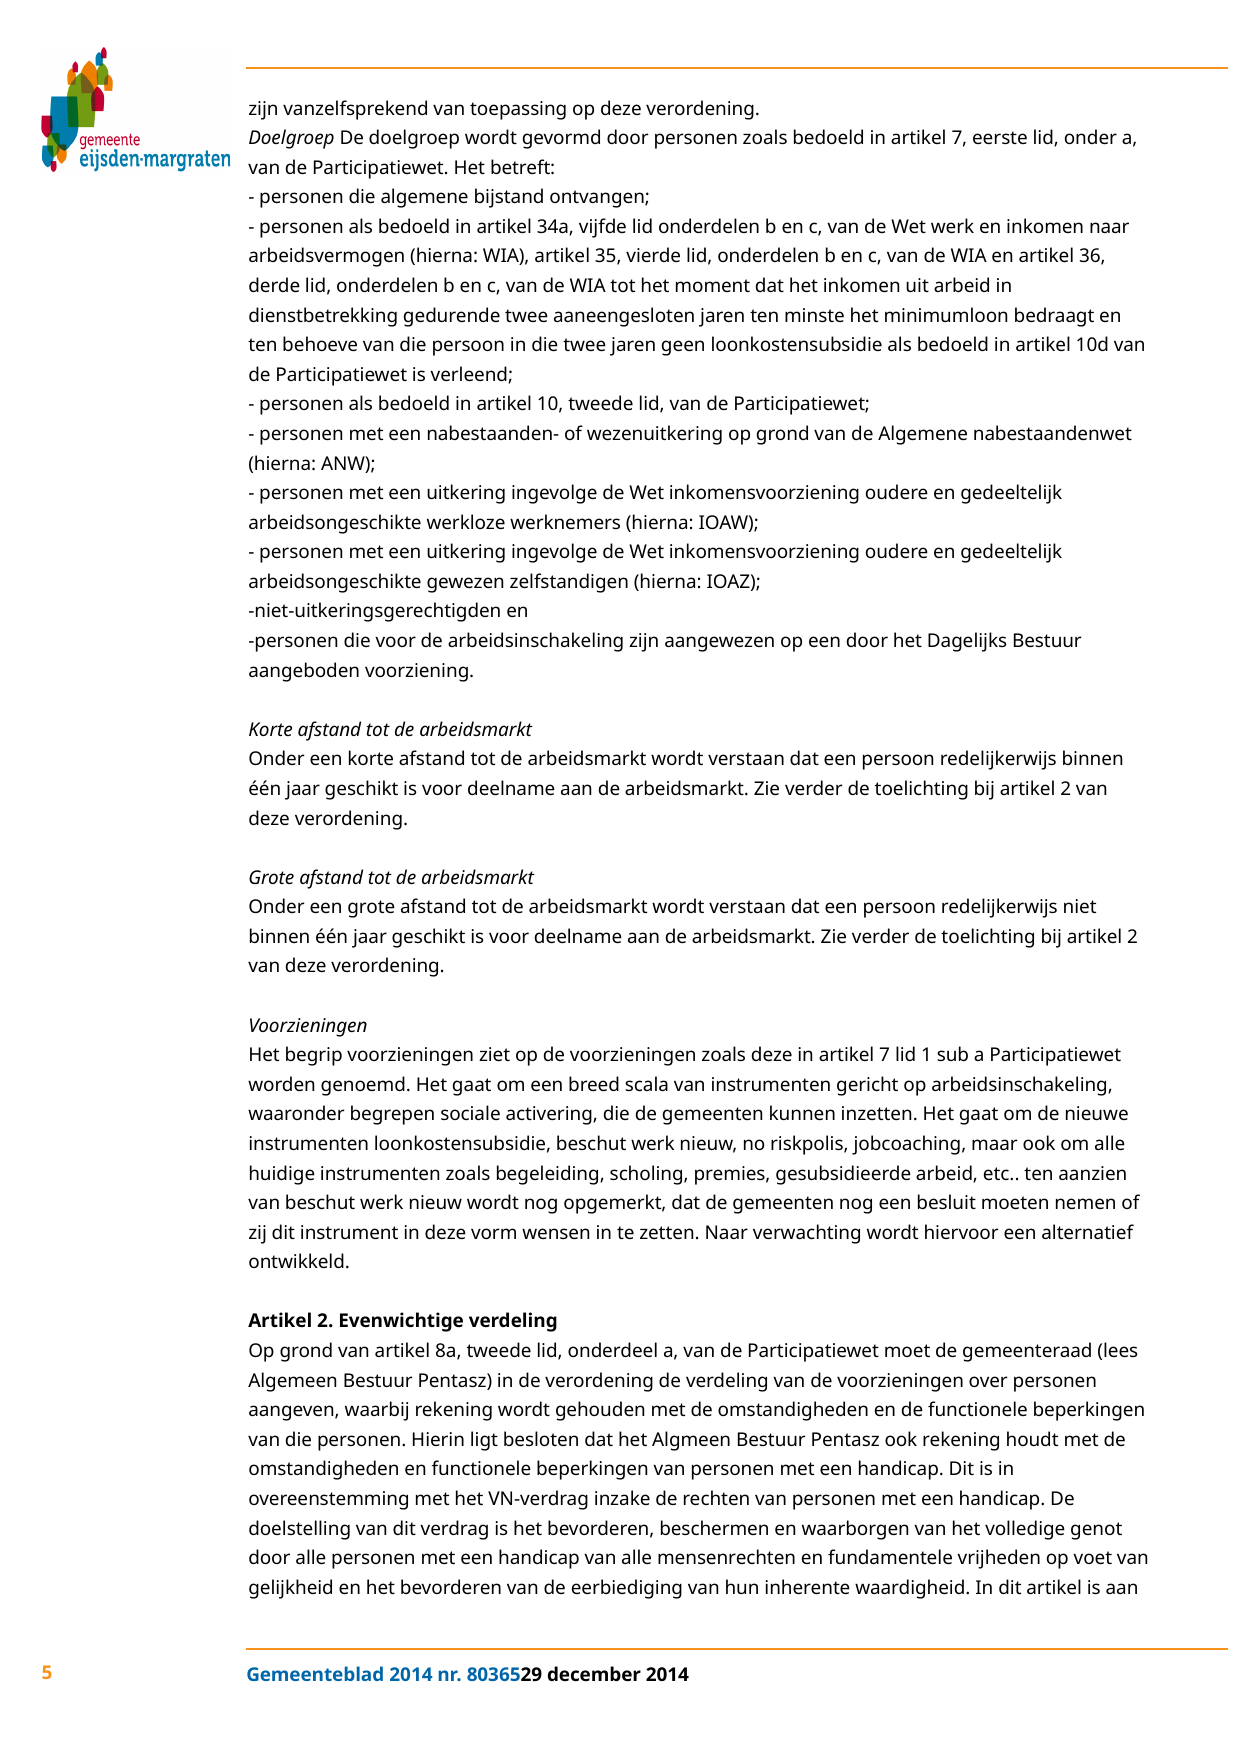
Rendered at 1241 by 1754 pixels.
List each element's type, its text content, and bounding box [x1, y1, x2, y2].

text Het begrip voorzieningen ziet op de voorzieningen zoals deze in artikel 7 lid 1 sub a Participatiewet worden genoemd. Het gaat om een breed scala van instrumenten gericht op arbeidsinschakeling, waaronder begrepen sociale activering, die de gemeenten kunnen inzetten. Het gaat om de nieuwe instrumenten loonkostensubsidie, beschut werk nieuw, no riskpolis, jobcoaching, maar ook om alle huidige instrumenten zoals begeleiding, scholing, premies, gesubsidieerde arbeid, etc.. ten aanzien van beschut werk nieuw wordt nog opgemerkt, dat de gemeenten nog een besluit moeten nemen of zij dit instrument in deze vorm wensen in te zetten. Naar verwachting wordt hiervoor een alternatief ontwikkeld. [248, 1041, 1152, 1274]
text Onder een grote afstand tot de arbeidsmarkt wordt verstaan dat een persoon redelijkerwijs niet binnen één jaar geschikt is voor deelname aan de arbeidsmarkt. Zie verder de toelichting bij artikel 2 van deze verordening. [248, 893, 1152, 978]
text Korte afstand tot de arbeidsmarkt [248, 716, 1152, 742]
picture [41, 47, 231, 172]
text zijn vanzelfsprekend van toepassing op deze verordening. [248, 95, 1152, 121]
text Onder een korte afstand tot de arbeidsmarkt wordt verstaan dat een persoon redelijkerwijs binnen één jaar geschikt is voor deelname aan de arbeidsmarkt. Zie verder de toelichting bij artikel 2 van deze verordening. [248, 746, 1152, 831]
text Op grond van artikel 8a, tweede lid, onderdeel a, van de Participatiewet moet de gemeenteraad (lees Algemeen Bestuur Pentasz) in de verordening de verdeling van de voorzieningen over personen aangeven, waarbij rekening wordt gehouden met de omstandigheden en de functionele beperkingen van die personen. Hierin ligt besloten dat het Algmeen Bestuur Pentasz ook rekening houdt met de omstandigheden en functionele beperkingen van personen met een handicap. Dit is in overeenstemming met het VN-verdrag inzake de rechten van personen met een handicap. De doelstelling van dit verdrag is het bevorderen, beschermen en waarborgen van het volledige genot door alle personen met een handicap van alle mensenrechten en fundamentele vrijheden op voet van gelijkheid en het bevorderen van de eerbiediging van hun inherente waardigheid. In dit artikel is aan [248, 1337, 1152, 1600]
text Doelgroep De doelgroep wordt gevormd door personen zoals bedoeld in artikel 7, eerste lid, onder a, van de Participatiewet. Het betreft: [248, 124, 1152, 180]
text Voorzieningen [248, 1012, 1152, 1038]
text -personen die voor de arbeidsinschakeling zijn aangewezen op een door het Dagelijks Bestuur aangeboden voorziening. [248, 627, 1152, 683]
text - personen met een uitkering ingevolge de Wet inkomensvoorziening oudere en gedeeltelijk arbeidsongeschikte werkloze werknemers (hierna: IOAW); [248, 479, 1152, 535]
text - personen als bedoeld in artikel 10, tweede lid, van de Participatiewet; [248, 391, 1152, 416]
text - personen met een nabestaanden- of wezenuitkering op grond van de Algemene nabestaandenwet (hierna: ANW); [248, 420, 1152, 476]
text - personen die algemene bijstand ontvangen; [248, 183, 1152, 209]
text - personen met een uitkering ingevolge de Wet inkomensvoorziening oudere en gedeeltelijk arbeidsongeschikte gewezen zelfstandigen (hierna: IOAZ); [248, 538, 1152, 594]
text Grote afstand tot de arbeidsmarkt [248, 864, 1152, 890]
text Artikel 2. Evenwichtige verdeling [248, 1308, 1152, 1333]
text -niet-uitkeringsgerechtigden en [248, 598, 1152, 623]
text - personen als bedoeld in artikel 34a, vijfde lid onderdelen b en c, van de Wet werk en inkomen naar arbeidsvermogen (hierna: WIA), artikel 35, vierde lid, onderdelen b en c, van de WIA en artikel 36, derde lid, onderdelen b en c, van de WIA tot het moment dat het inkomen uit arbeid in dienstbetrekking gedurende twee aaneengesloten jaren ten minste het minimumloon bedraagt en ten behoeve van die persoon in die twee jaren geen loonkostensubsidie als bedoeld in artikel 10d van de Participatiewet is verleend; [248, 213, 1152, 387]
